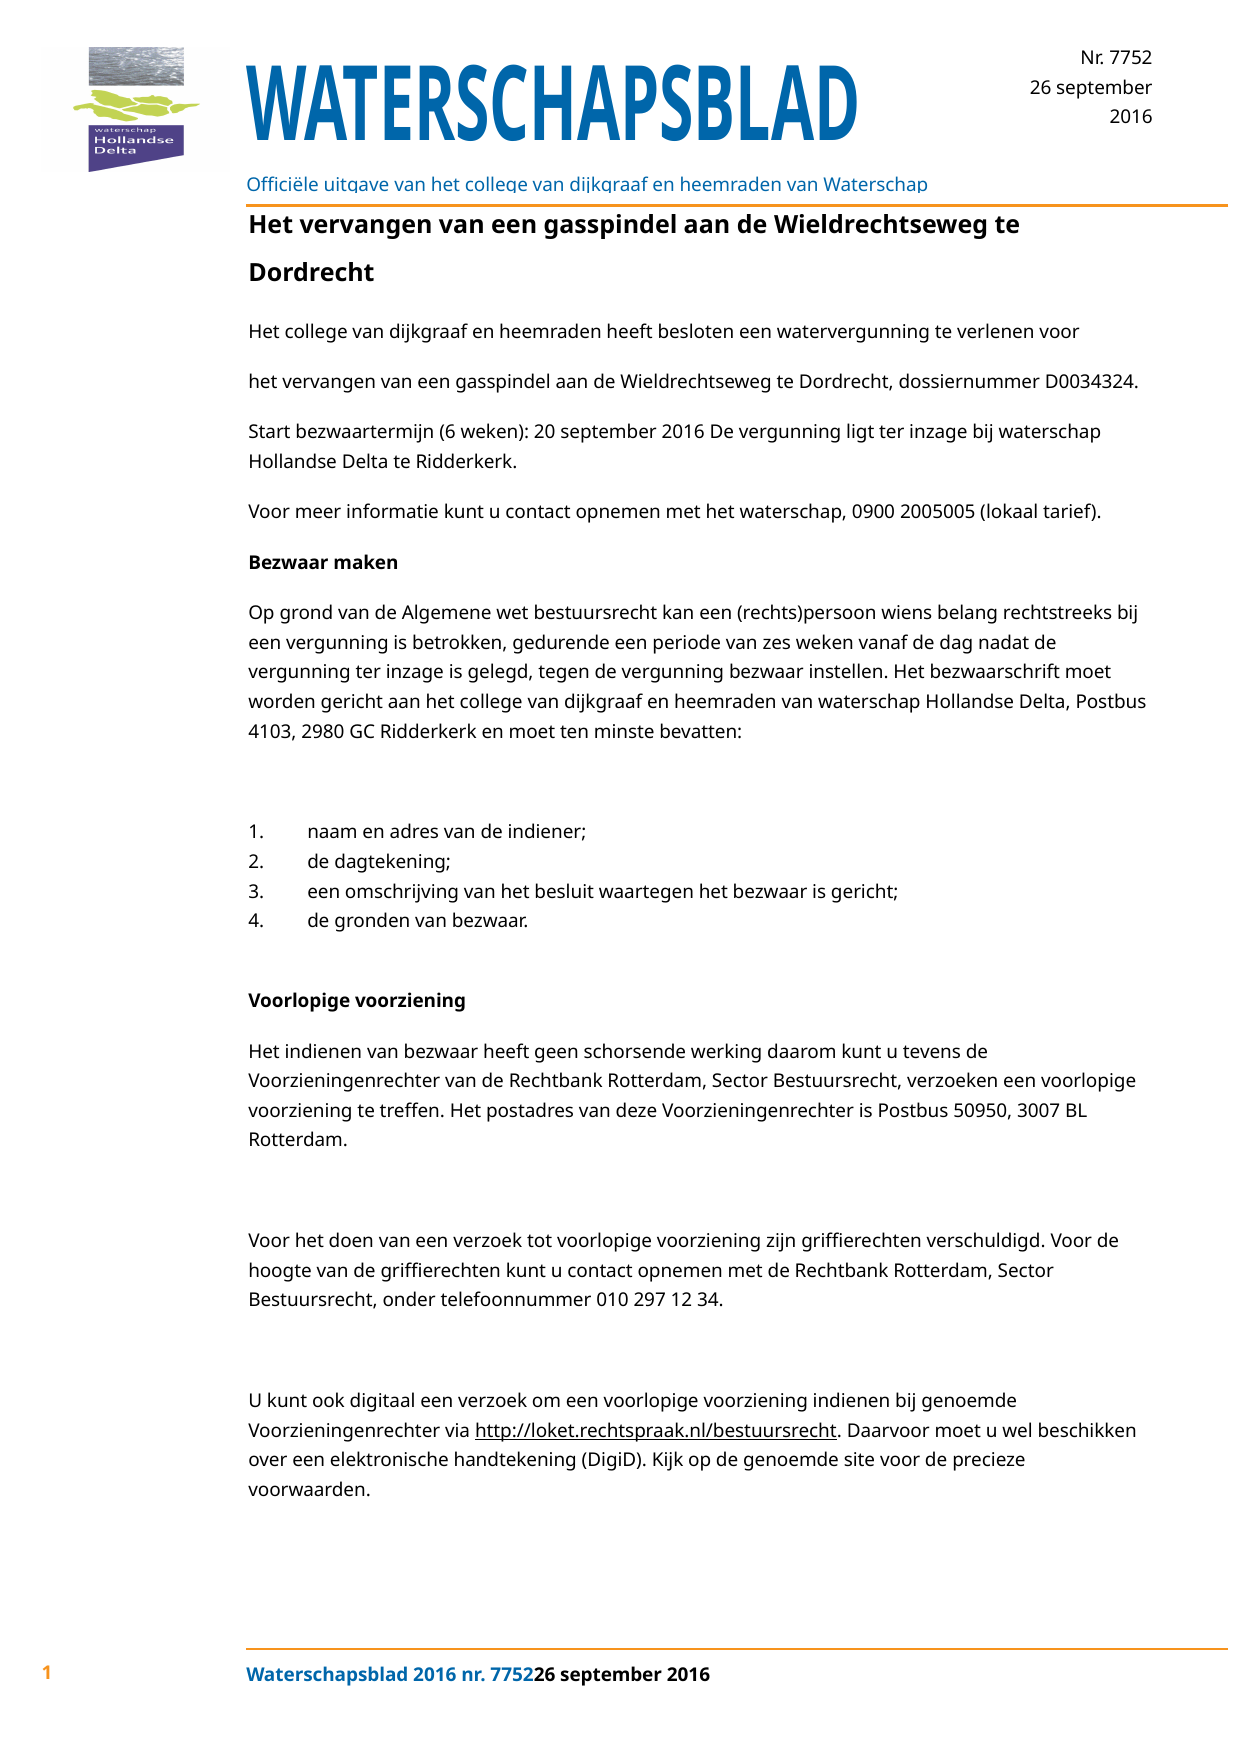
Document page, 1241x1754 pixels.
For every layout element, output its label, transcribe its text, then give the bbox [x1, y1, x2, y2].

text het vervangen van een gasspindel aan de Wieldrechtseweg te Dordrecht, dossiernummer D0034324. [248, 368, 1152, 394]
text Start bezwaartermijn (6 weken): 20 september 2016 De vergunning ligt ter inzage bij waterschap Hollandse Delta te Ridderkerk. [248, 419, 1152, 474]
list de gronden van bezwaar. [248, 907, 1152, 933]
text Bezwaar maken [248, 549, 1152, 575]
text Voorlopige voorziening [248, 987, 1152, 1013]
list een omschrijving van het besluit waartegen het bezwaar is gericht; [248, 878, 1152, 904]
list de dagtekening; [248, 848, 1152, 874]
text Het indienen van bezwaar heeft geen schorsende werking daarom kunt u tevens de Voorzieningenrechter van de Rechtbank Rotterdam, Sector Bestuursrecht, verzoeken een voorlopige voorziening te treffen. Het postadres van deze Voorzieningenrechter is Postbus 50950, 3007 BL Rotterdam. [248, 1038, 1152, 1152]
text Het college van dijkgraaf en heemraden heeft besloten een watervergunning te verlenen voor [248, 318, 1152, 344]
text Het vervangen van een gasspindel aan de Wieldrechtseweg te Dordrecht [248, 207, 1152, 288]
list naam en adres van de indiener; [248, 819, 1152, 844]
text Voor meer informatie kunt u contact opnemen met het waterschap, 0900 2005005 (lokaal tarief). [248, 499, 1152, 524]
text Op grond van de Algemene wet bestuursrecht kan een (rechts)persoon wiens belang rechtstreeks bij een vergunning is betrokken, gedurende een periode van zes weken vanaf de dag nadat de vergunning ter inzage is gelegd, tegen de vergunning bezwaar instellen. Het bezwaarschrift moet worden gericht aan het college van dijkgraaf en heemraden van waterschap Hollandse Delta, Postbus 4103, 2980 GC Ridderkerk en moet ten minste bevatten: [248, 599, 1152, 744]
picture [41, 47, 231, 172]
text Voor het doen van een verzoek tot voorlopige voorziening zijn griffierechten verschuldigd. Voor de hoogte van de griffierechten kunt u contact opnemen met de Rechtbank Rotterdam, Sector Bestuursrecht, onder telefoonnummer 010 297 12 34. [248, 1227, 1152, 1312]
text U kunt ook digitaal een verzoek om een voorlopige voorziening indienen bij genoemde Voorzieningenrechter via http://loket.rechtspraak.nl/bestuursrecht. Daarvoor moet u wel beschikken over een elektronische handtekening (DigiD). Kijk op de genoemde site voor de precieze voorwaarden. [248, 1387, 1152, 1502]
